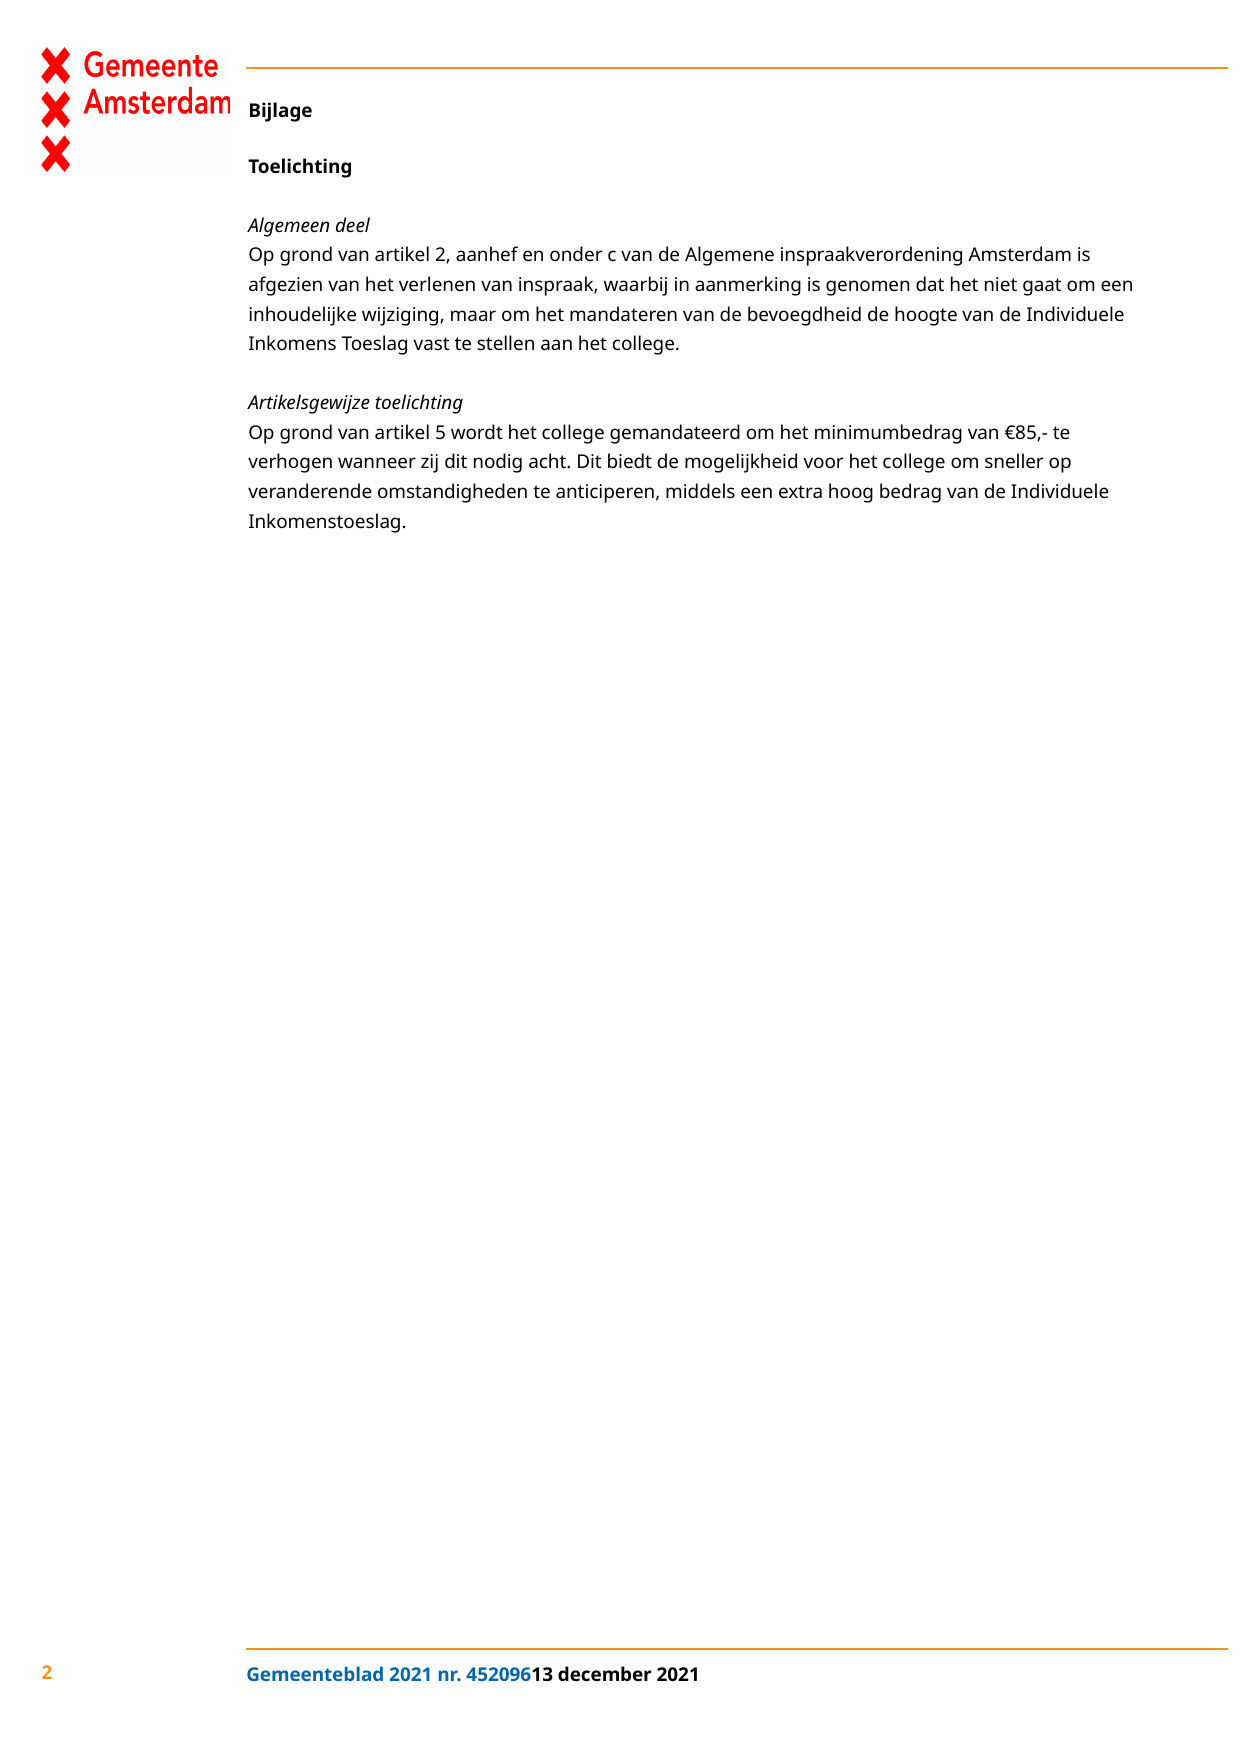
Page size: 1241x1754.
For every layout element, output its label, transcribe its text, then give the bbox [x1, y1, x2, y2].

text Op grond van artikel 2, aanhef en onder c van de Algemene inspraakverordening Amsterdam is afgezien van het verlenen van inspraak, waarbij in aanmerking is genomen dat het niet gaat om een inhoudelijke wijziging, maar om het mandateren van de bevoegdheid de hoogte van de Individuele Inkomens Toeslag vast te stellen aan het college. [248, 242, 1152, 356]
text Algemeen deel [248, 212, 1152, 238]
text Toelichting [248, 153, 1152, 179]
picture [41, 47, 231, 172]
text Bijlage [248, 95, 1152, 123]
text Artikelsgewijze toelichting [248, 389, 1152, 415]
text Op grond van artikel 5 wordt het college gemandateerd om het minimumbedrag van €85,- te verhogen wanneer zij dit nodig acht. Dit biedt de mogelijkheid voor het college om sneller op veranderende omstandigheden te anticiperen, middels een extra hoog bedrag van de Individuele Inkomenstoeslag. [248, 419, 1152, 534]
